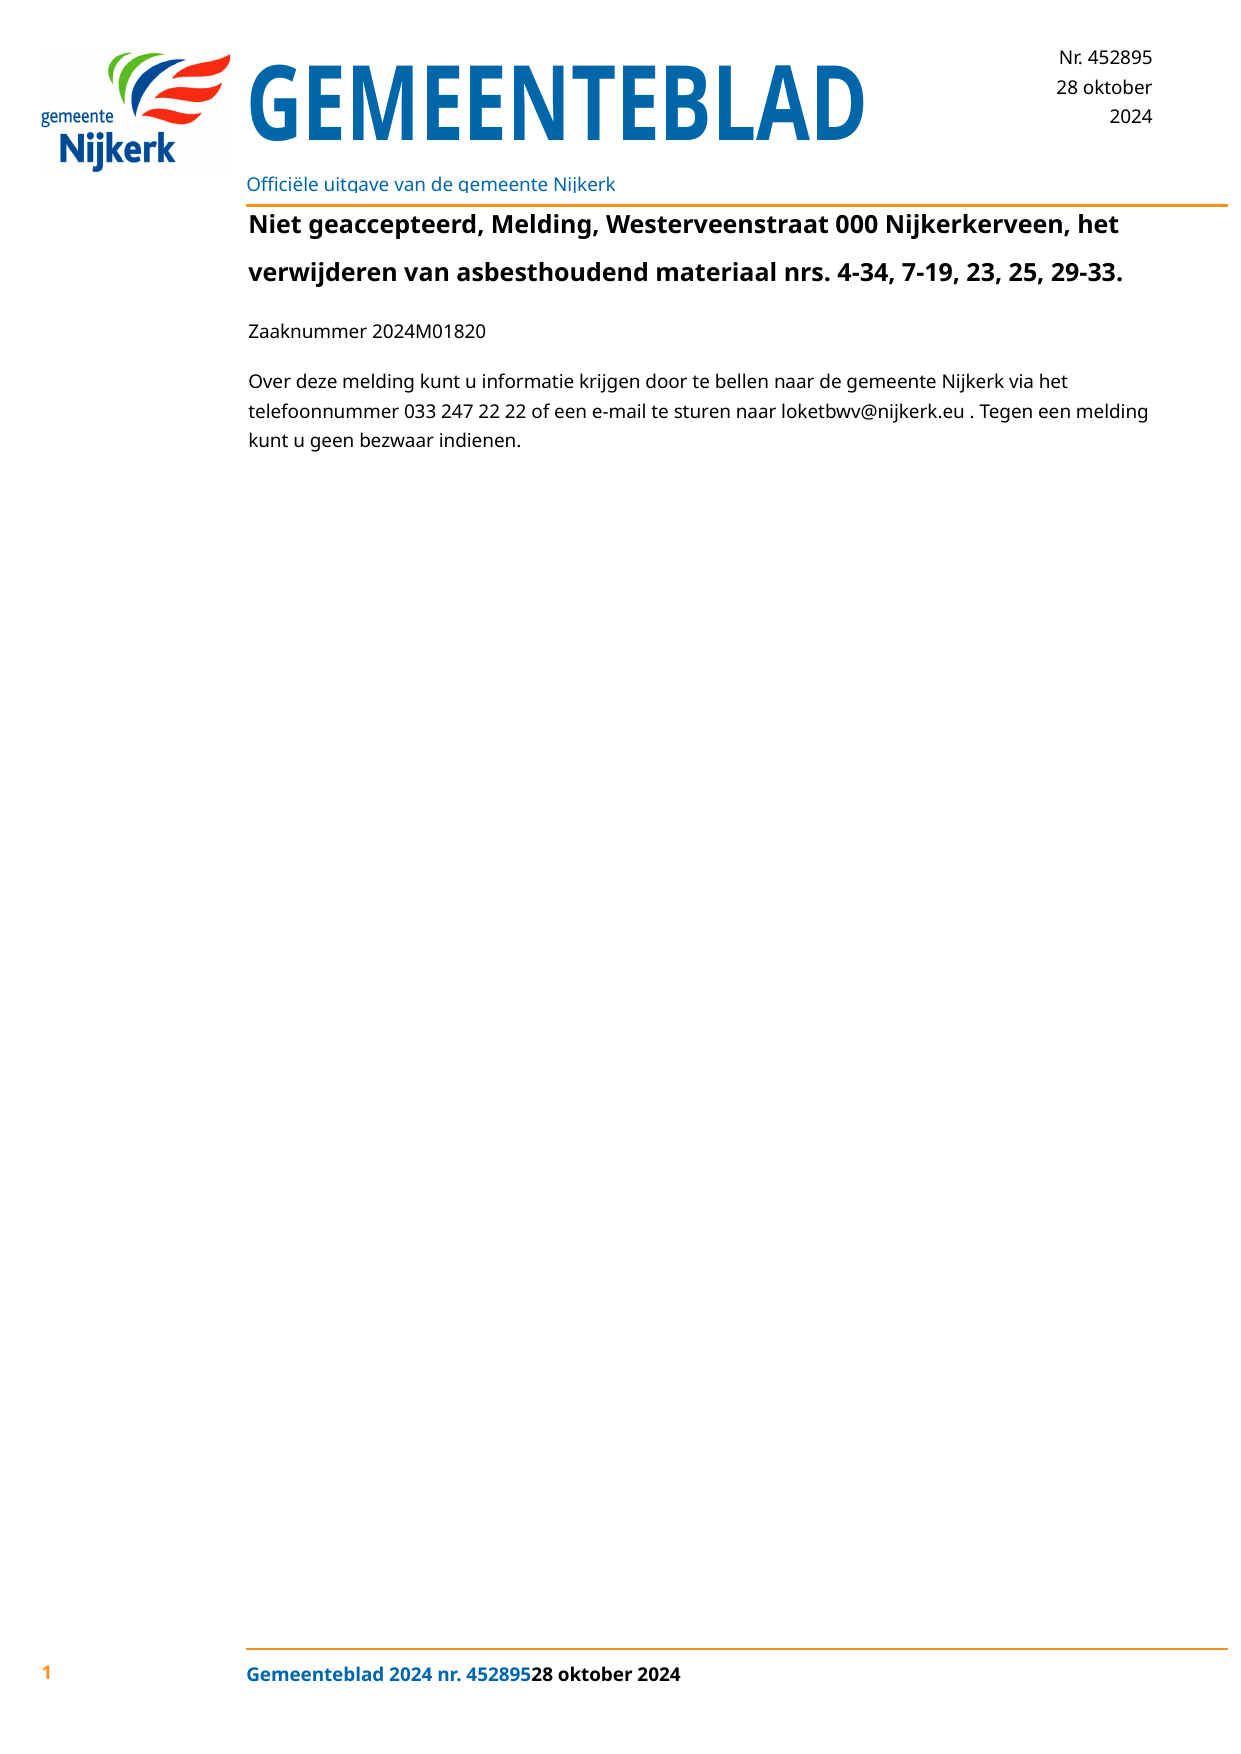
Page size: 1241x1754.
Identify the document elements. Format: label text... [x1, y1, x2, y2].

text Over deze melding kunt u informatie krijgen door te bellen naar de gemeente Nijkerk via het telefoonnummer 033 247 22 22 of een e-mail te sturen naar loketbwv@nijkerk.eu . Tegen een melding kunt u geen bezwaar indienen. [248, 368, 1152, 453]
text Niet geaccepteerd, Melding, Westerveenstraat 000 Nijkerkerveen, het verwijderen van asbesthoudend materiaal nrs. 4-34, 7-19, 23, 25, 29-33. [248, 207, 1152, 288]
text Zaaknummer 2024M01820 [248, 318, 1152, 344]
picture [41, 47, 231, 172]
